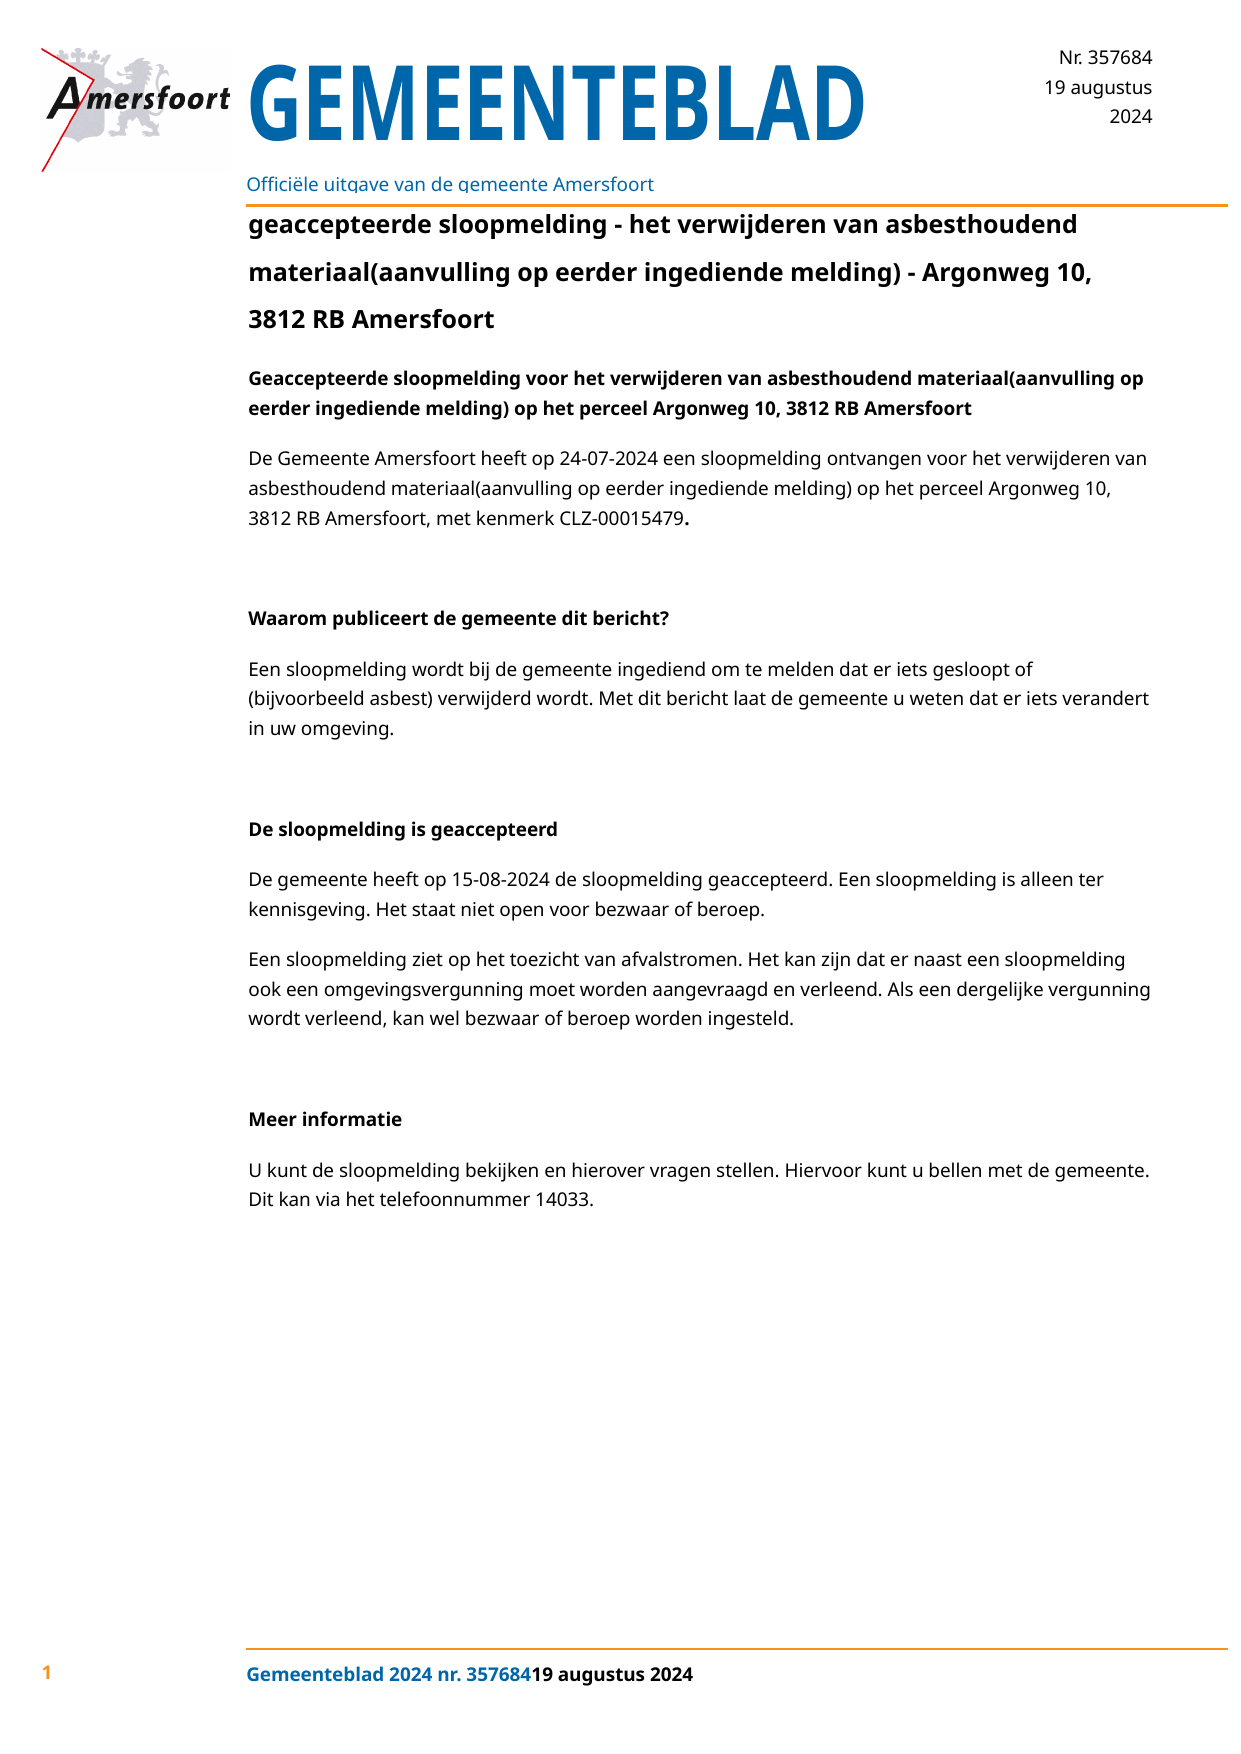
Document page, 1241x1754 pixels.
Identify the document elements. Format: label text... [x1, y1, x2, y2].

text Een sloopmelding wordt bij de gemeente ingediend om te melden dat er iets gesloopt of (bijvoorbeeld asbest) verwijderd wordt. Met dit bericht laat de gemeente u weten dat er iets verandert in uw omgeving. [248, 656, 1152, 741]
text U kunt de sloopmelding bekijken en hierover vragen stellen. Hiervoor kunt u bellen met de gemeente. Dit kan via het telefoonnummer 14033. [248, 1157, 1152, 1212]
text De sloopmelding is geaccepteerd [248, 816, 1152, 842]
text De gemeente heeft op 15-08-2024 de sloopmelding geaccepteerd. Een sloopmelding is alleen ter kennisgeving. Het staat niet open voor bezwaar of beroep. [248, 866, 1152, 922]
text De Gemeente Amersfoort heeft op 24-07-2024 een sloopmelding ontvangen voor het verwijderen van asbesthoudend materiaal(aanvulling op eerder ingediende melding) op het perceel Argonweg 10, 3812 RB Amersfoort, met kenmerk CLZ-00015479. [248, 446, 1152, 530]
picture [41, 47, 231, 172]
text geaccepteerde sloopmelding - het verwijderen van asbesthoudend materiaal(aanvulling op eerder ingediende melding) - Argonweg 10, 3812 RB Amersfoort [248, 207, 1152, 336]
text Een sloopmelding ziet op het toezicht van afvalstromen. Het kan zijn dat er naast een sloopmelding ook een omgevingsvergunning moet worden aangevraagd en verleend. Als een dergelijke vergunning wordt verleend, kan wel bezwaar of beroep worden ingesteld. [248, 946, 1152, 1031]
text Geaccepteerde sloopmelding voor het verwijderen van asbesthoudend materiaal(aanvulling op eerder ingediende melding) op het perceel Argonweg 10, 3812 RB Amersfoort [248, 366, 1152, 421]
text Waarom publiceert de gemeente dit bericht? [248, 606, 1152, 631]
text Meer informatie [248, 1106, 1152, 1132]
